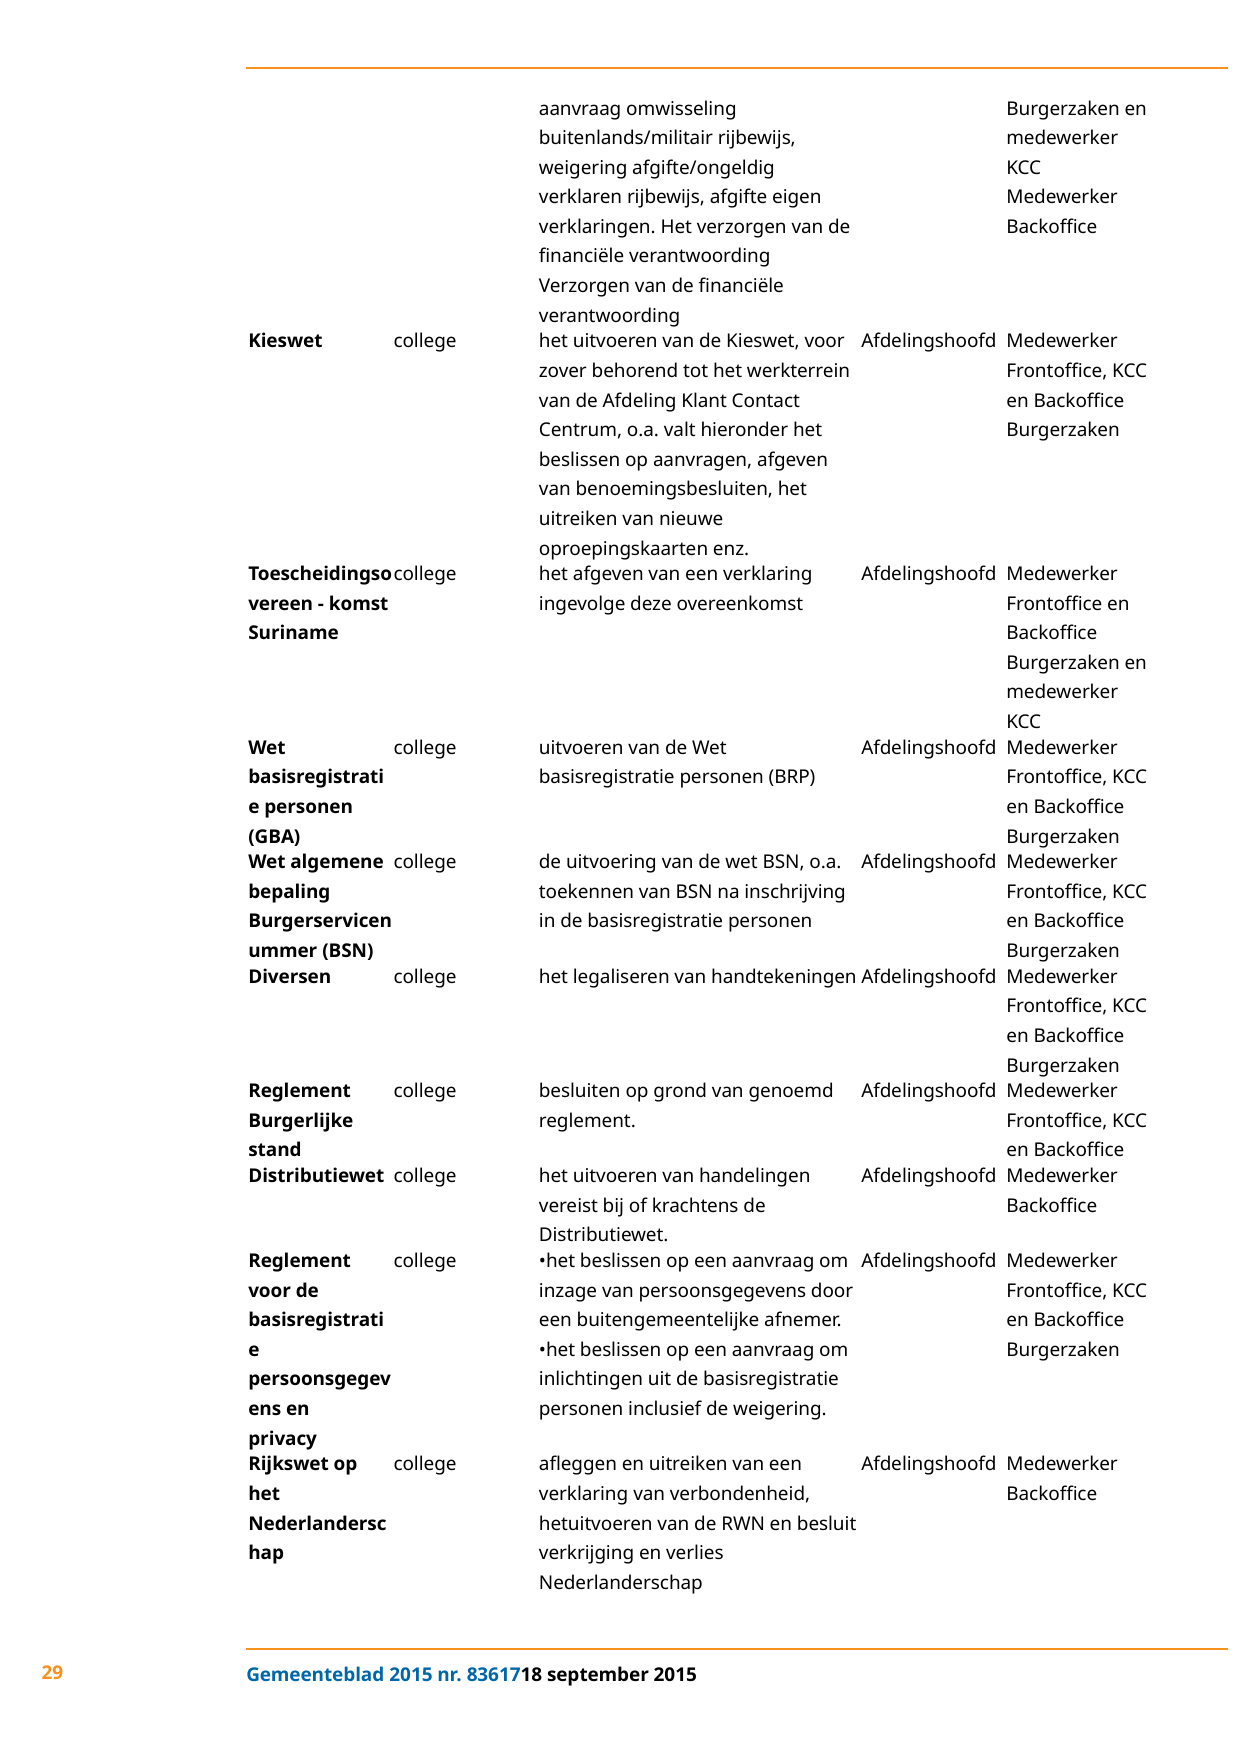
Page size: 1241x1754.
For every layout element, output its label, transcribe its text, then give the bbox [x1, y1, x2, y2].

table_cell [393, 95, 539, 328]
table_cell Afdelingshoofd [861, 734, 1006, 848]
table_cell Kieswet [248, 328, 393, 560]
table_cell Afdelingshoofd [861, 560, 1006, 734]
table_cell college [393, 560, 539, 734]
table_cell Afdelingshoofd [861, 1163, 1006, 1247]
table_cell college [393, 1451, 539, 1594]
table_cell Afdelingshoofd [861, 963, 1006, 1077]
table_cell Wet basisregistratie personen (GBA) [248, 734, 393, 848]
table_cell Medewerker Frontoffice, KCC en Backoffice Burgerzaken [1006, 734, 1152, 848]
table_cell het uitvoeren van de Kieswet, voor zover behorend tot het werkterrein van de Afdeling Klant Contact Centrum, o.a. valt hieronder het beslissen op aanvragen, afgeven van benoemingsbesluiten, het uitreiken van nieuwe oproepingskaarten enz. [539, 328, 861, 560]
table_cell Burgerzaken en medewerker KCC Medewerker Backoffice [1006, 95, 1152, 328]
table_cell aanvraag omwisseling buitenlands/militair rijbewijs, weigering afgifte/ongeldig verklaren rijbewijs, afgifte eigen verklaringen. Het verzorgen van de financiële verantwoording Verzorgen van de financiële verantwoording [539, 95, 861, 328]
table_cell Afdelingshoofd [861, 1078, 1006, 1162]
table_cell college [393, 963, 539, 1077]
table_cell besluiten op grond van genoemd reglement. [539, 1078, 861, 1162]
table_cell Medewerker Backoffice [1006, 1451, 1152, 1594]
table_cell Afdelingshoofd [861, 1247, 1006, 1451]
table_cell Afdelingshoofd [861, 1451, 1006, 1594]
table_cell Medewerker Frontoffice, KCC en Backoffice Burgerzaken [1006, 849, 1152, 963]
picture [41, 47, 231, 172]
table_cell •het beslissen op een aanvraag om inzage van persoonsgegevens door een buitengemeentelijke afnemer. •het beslissen op een aanvraag om inlichtingen uit de basisregistratie personen inclusief de weigering. [539, 1247, 861, 1451]
table_cell Reglement Burgerlijke stand [248, 1078, 393, 1162]
table_cell Medewerker Frontoffice, KCC en Backoffice Burgerzaken [1006, 963, 1152, 1077]
table_cell Reglement voor de basisregistratie persoonsgegevens en privacy [248, 1247, 393, 1451]
table_cell Rijkswet op het Nederlanderschap [248, 1451, 393, 1594]
table_cell college [393, 849, 539, 963]
table_cell college [393, 734, 539, 848]
table_cell Distributiewet [248, 1163, 393, 1247]
table_cell het afgeven van een verklaring ingevolge deze overeenkomst [539, 560, 861, 734]
table_cell Diversen [248, 963, 393, 1077]
table_cell college [393, 1247, 539, 1451]
table_cell de uitvoering van de wet BSN, o.a. toekennen van BSN na inschrijving in de basisregistratie personen [539, 849, 861, 963]
table_cell college [393, 1163, 539, 1247]
table_cell het uitvoeren van handelingen vereist bij of krachtens de Distributiewet. [539, 1163, 861, 1247]
table_cell uitvoeren van de Wet basisregistratie personen (BRP) [539, 734, 861, 848]
table_cell Medewerker Frontoffice, KCC en Backoffice Burgerzaken [1006, 1247, 1152, 1451]
table_cell Afdelingshoofd [861, 328, 1006, 560]
table_cell Wet algemene bepaling Burgerservicenummer (BSN) [248, 849, 393, 963]
table_cell het legaliseren van handtekeningen [539, 963, 861, 1077]
table_cell Medewerker Frontoffice, KCC en Backoffice Burgerzaken [1006, 328, 1152, 560]
table_cell Toescheidingsovereen - komst Suriname [248, 560, 393, 734]
table_cell college [393, 328, 539, 560]
table_cell Medewerker Frontoffice en Backoffice Burgerzaken en medewerker KCC [1006, 560, 1152, 734]
table_cell [861, 95, 1006, 328]
table_cell Afdelingshoofd [861, 849, 1006, 963]
table_cell Medewerker Frontoffice, KCC en Backoffice [1006, 1078, 1152, 1162]
table_cell Medewerker Backoffice [1006, 1163, 1152, 1247]
table_cell afleggen en uitreiken van een verklaring van verbondenheid, hetuitvoeren van de RWN en besluit verkrijging en verlies Nederlanderschap [539, 1451, 861, 1594]
table_cell college [393, 1078, 539, 1162]
table_cell [248, 95, 393, 328]
